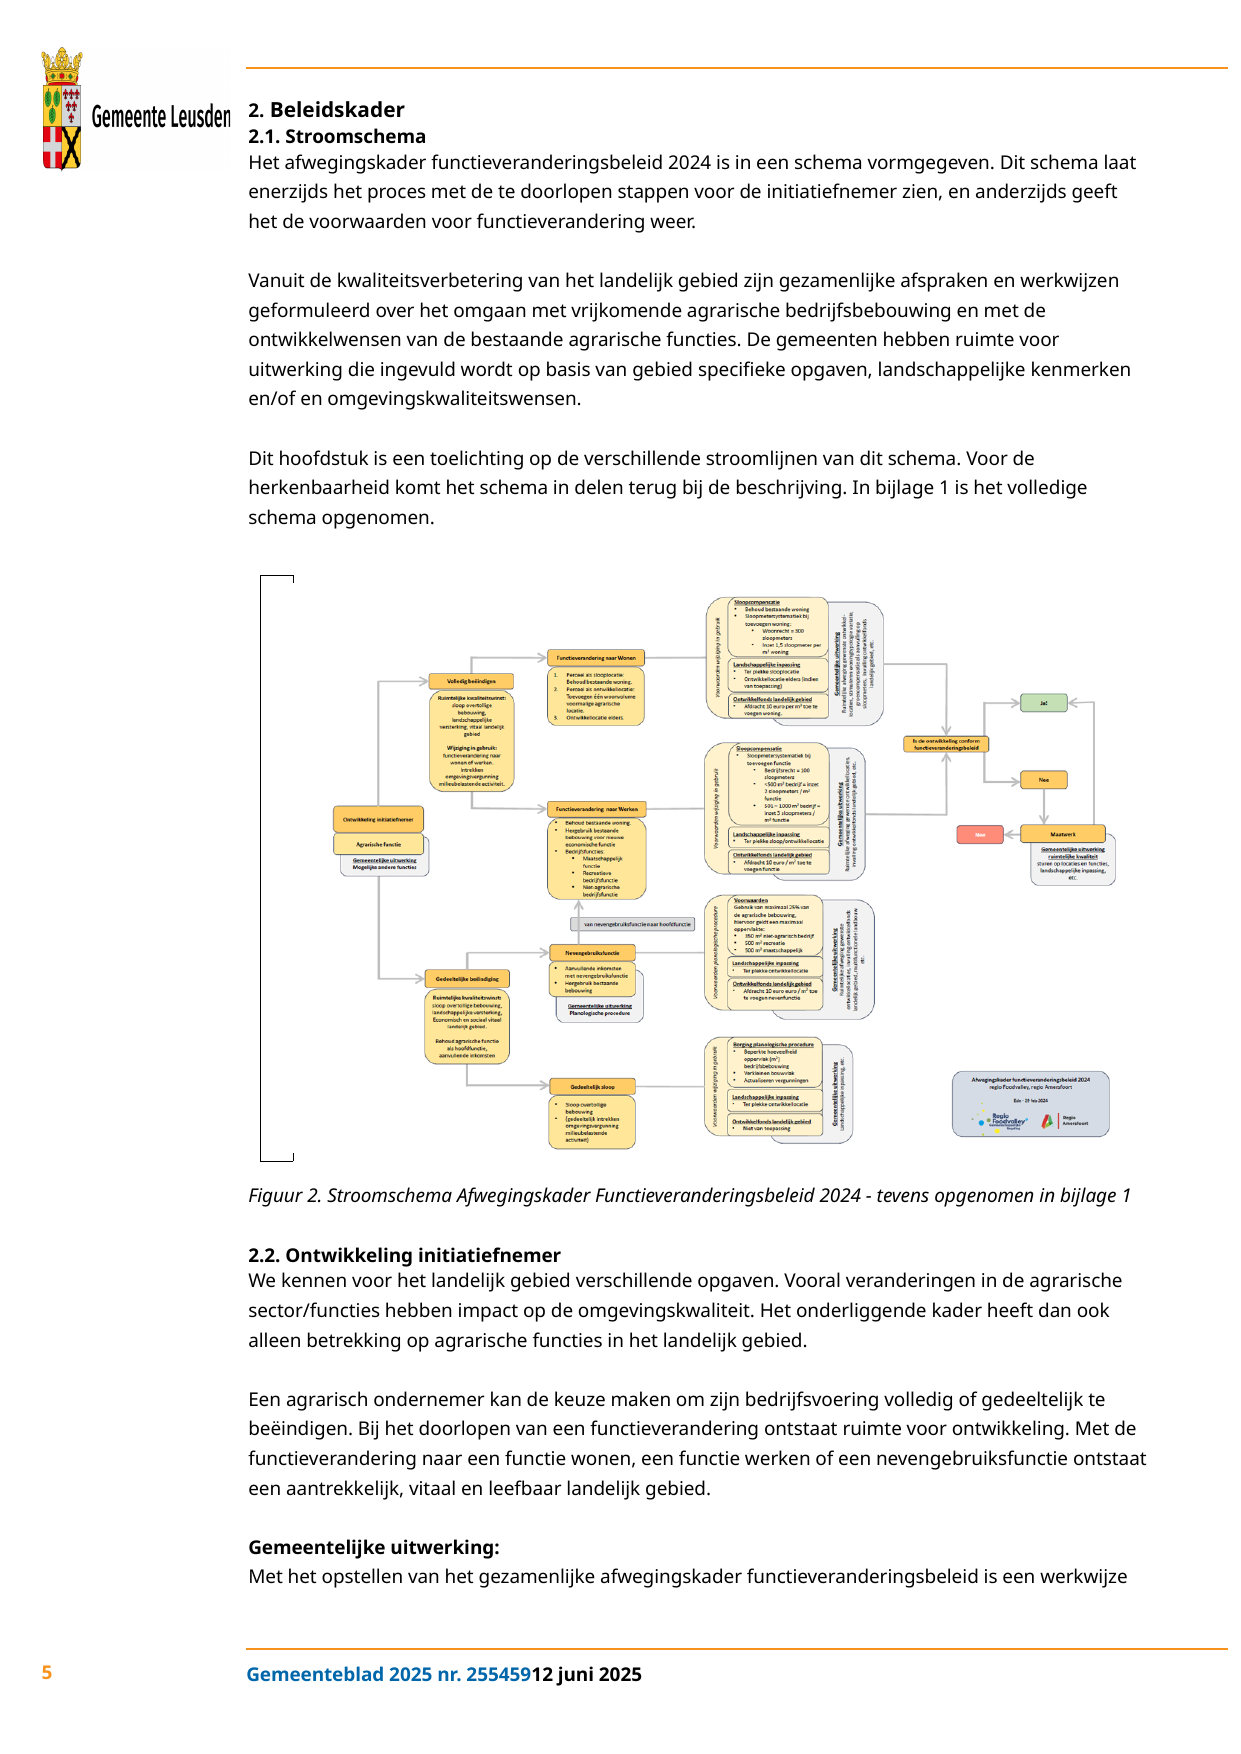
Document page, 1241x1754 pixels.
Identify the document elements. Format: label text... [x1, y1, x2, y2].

text Figuur 2. Stroomschema Afwegingskader Functieveranderingsbeleid 2024 - tevens opgenomen in bijlage 1 [248, 1183, 1152, 1208]
text Vanuit de kwaliteitsverbetering van het landelijk gebied zijn gezamenlijke afspraken en werkwijzen geformuleerd over het omgaan met vrijkomende agrarische bedrijfsbebouwing en met de ontwikkelwensen van de bestaande agrarische functies. De gemeenten hebben ruimte voor uitwerking die ingevuld wordt op basis van gebied specifieke opgaven, landschappelijke kenmerken en/of en omgevingskwaliteitswensen. [248, 267, 1152, 411]
picture [41, 47, 231, 172]
text Een agrarisch ondernemer kan de keuze maken om zijn bedrijfsvoering volledig of gedeeltelijk te beëindigen. Bij het doorlopen van een functieverandering ontstaat ruimte voor ontwikkeling. Met de functieverandering naar een functie wonen, een functie werken of een nevengebruiksfunctie ontstaat een aantrekkelijk, vitaal en leefbaar landelijk gebied. [248, 1386, 1152, 1500]
text 2.2. Ontwikkeling initiatiefnemer [248, 1242, 1152, 1268]
text Het afwegingskader functieveranderingsbeleid 2024 is in een schema vormgegeven. Dit schema laat enerzijds het proces met de te doorlopen stappen voor de initiatiefnemer zien, en anderzijds geeft het de voorwaarden voor functieverandering weer. [248, 149, 1152, 234]
text 2. Beleidskader [248, 95, 1152, 123]
table_header Gemeentelijke uitwerking: Met het opstellen van het gezamenlijke afwegingskader functieveranderingsbeleid is een werkwijze [248, 1534, 1152, 1589]
picture [268, 583, 1173, 1153]
text 2.1. Stroomschema [248, 123, 1152, 149]
text We kennen voor het landelijk gebied verschillende opgaven. Vooral veranderingen in de agrarische sector/functies hebben impact op de omgevingskwaliteit. Het onderliggende kader heeft dan ook alleen betrekking op agrarische functies in het landelijk gebied. [248, 1268, 1152, 1352]
text Dit hoofdstuk is een toelichting op de verschillende stroomlijnen van dit schema. Voor de herkenbaarheid komt het schema in delen terug bij de beschrijving. In bijlage 1 is het volledige schema opgenomen. [248, 445, 1152, 530]
